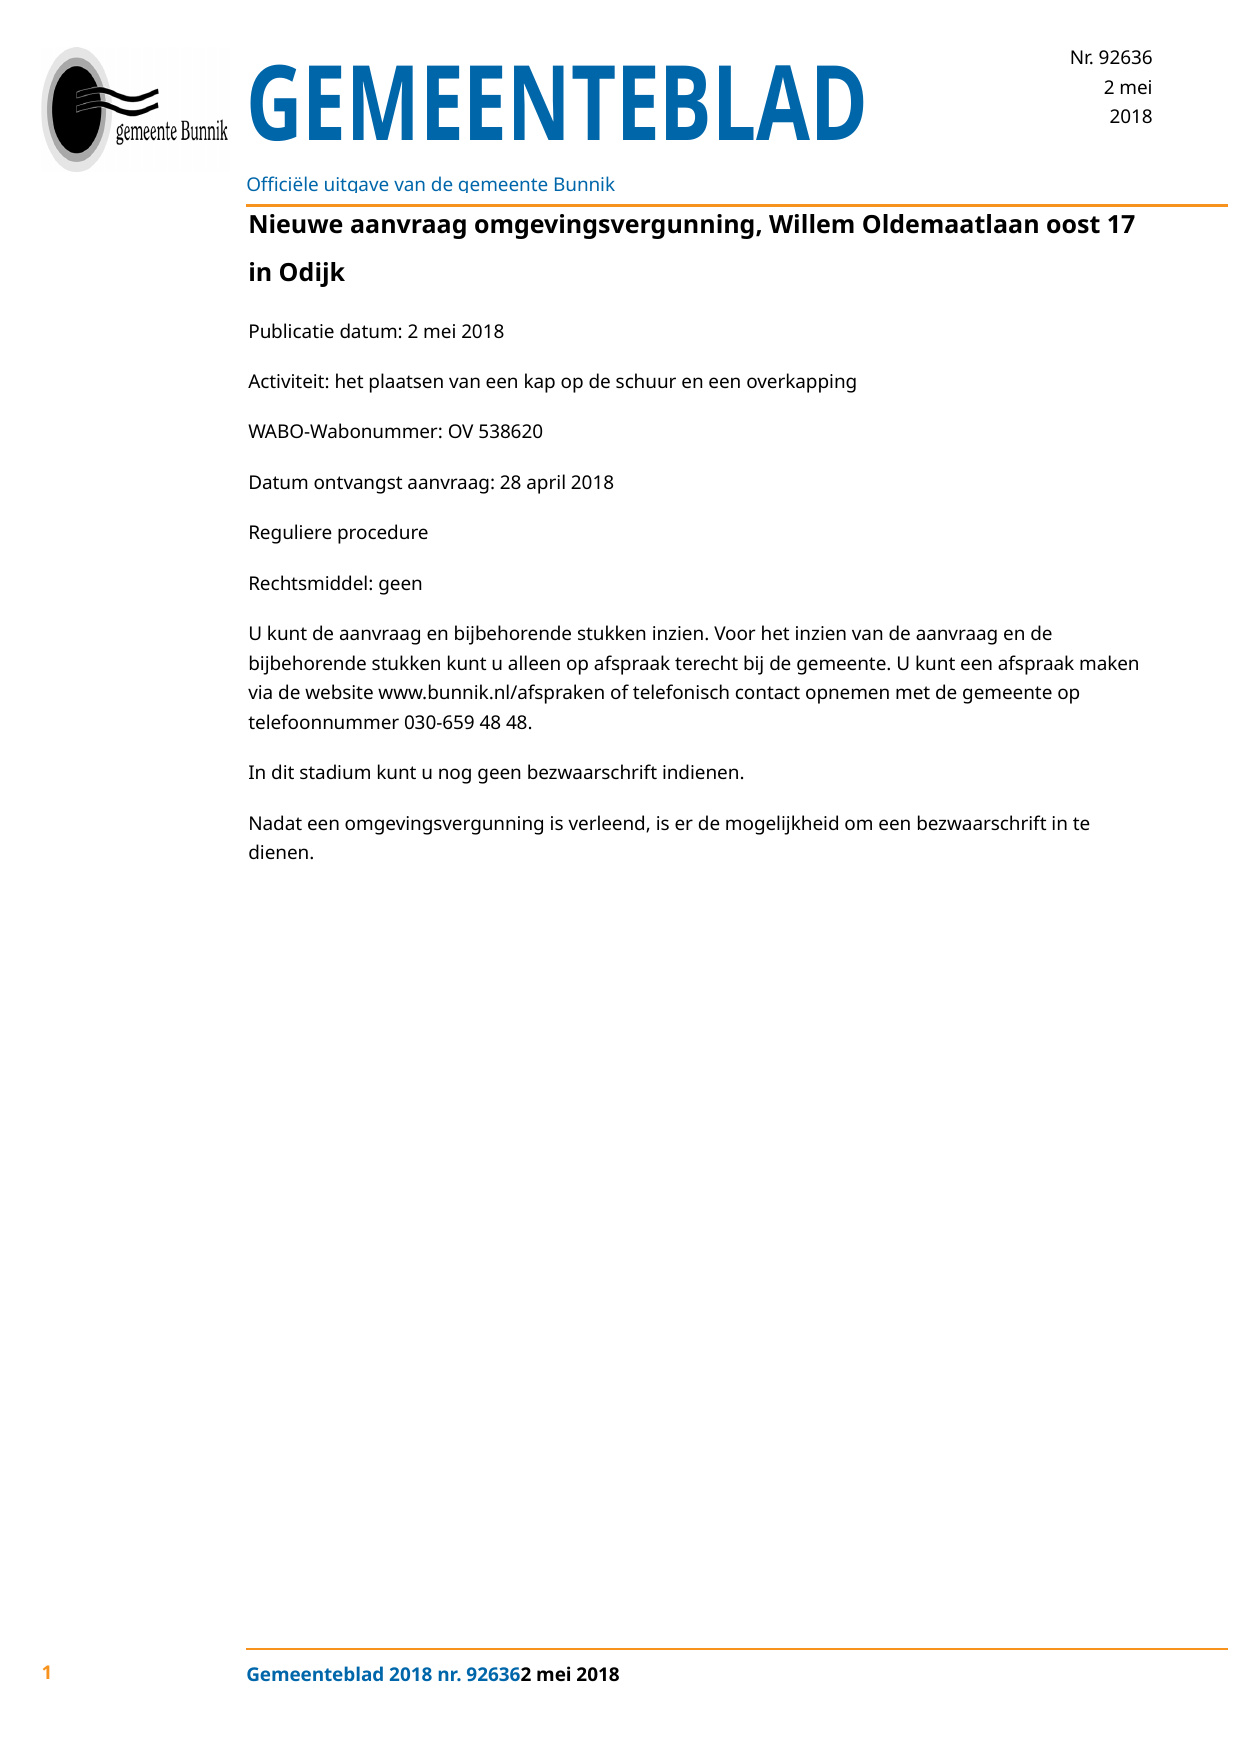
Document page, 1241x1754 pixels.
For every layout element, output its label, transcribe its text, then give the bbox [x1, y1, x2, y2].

text Rechtsmiddel: geen [248, 570, 1152, 596]
text WABO-Wabonummer: OV 538620 [248, 419, 1152, 444]
text Nadat een omgevingsvergunning is verleend, is er de mogelijkheid om een bezwaarschrift in te dienen. [248, 810, 1152, 865]
text In dit stadium kunt u nog geen bezwaarschrift indienen. [248, 759, 1152, 785]
picture [41, 47, 231, 172]
text Datum ontvangst aanvraag: 28 april 2018 [248, 469, 1152, 495]
text Nieuwe aanvraag omgevingsvergunning, Willem Oldemaatlaan oost 17 in Odijk [248, 207, 1152, 288]
text U kunt de aanvraag en bijbehorende stukken inzien. Voor het inzien van de aanvraag en de bijbehorende stukken kunt u alleen op afspraak terecht bij de gemeente. U kunt een afspraak maken via de website www.bunnik.nl/afspraken of telefonisch contact opnemen met de gemeente op telefoonnummer 030-659 48 48. [248, 620, 1152, 735]
text Activiteit: het plaatsen van een kap op de schuur en een overkapping [248, 368, 1152, 394]
text Publicatie datum: 2 mei 2018 [248, 318, 1152, 344]
text Reguliere procedure [248, 519, 1152, 545]
